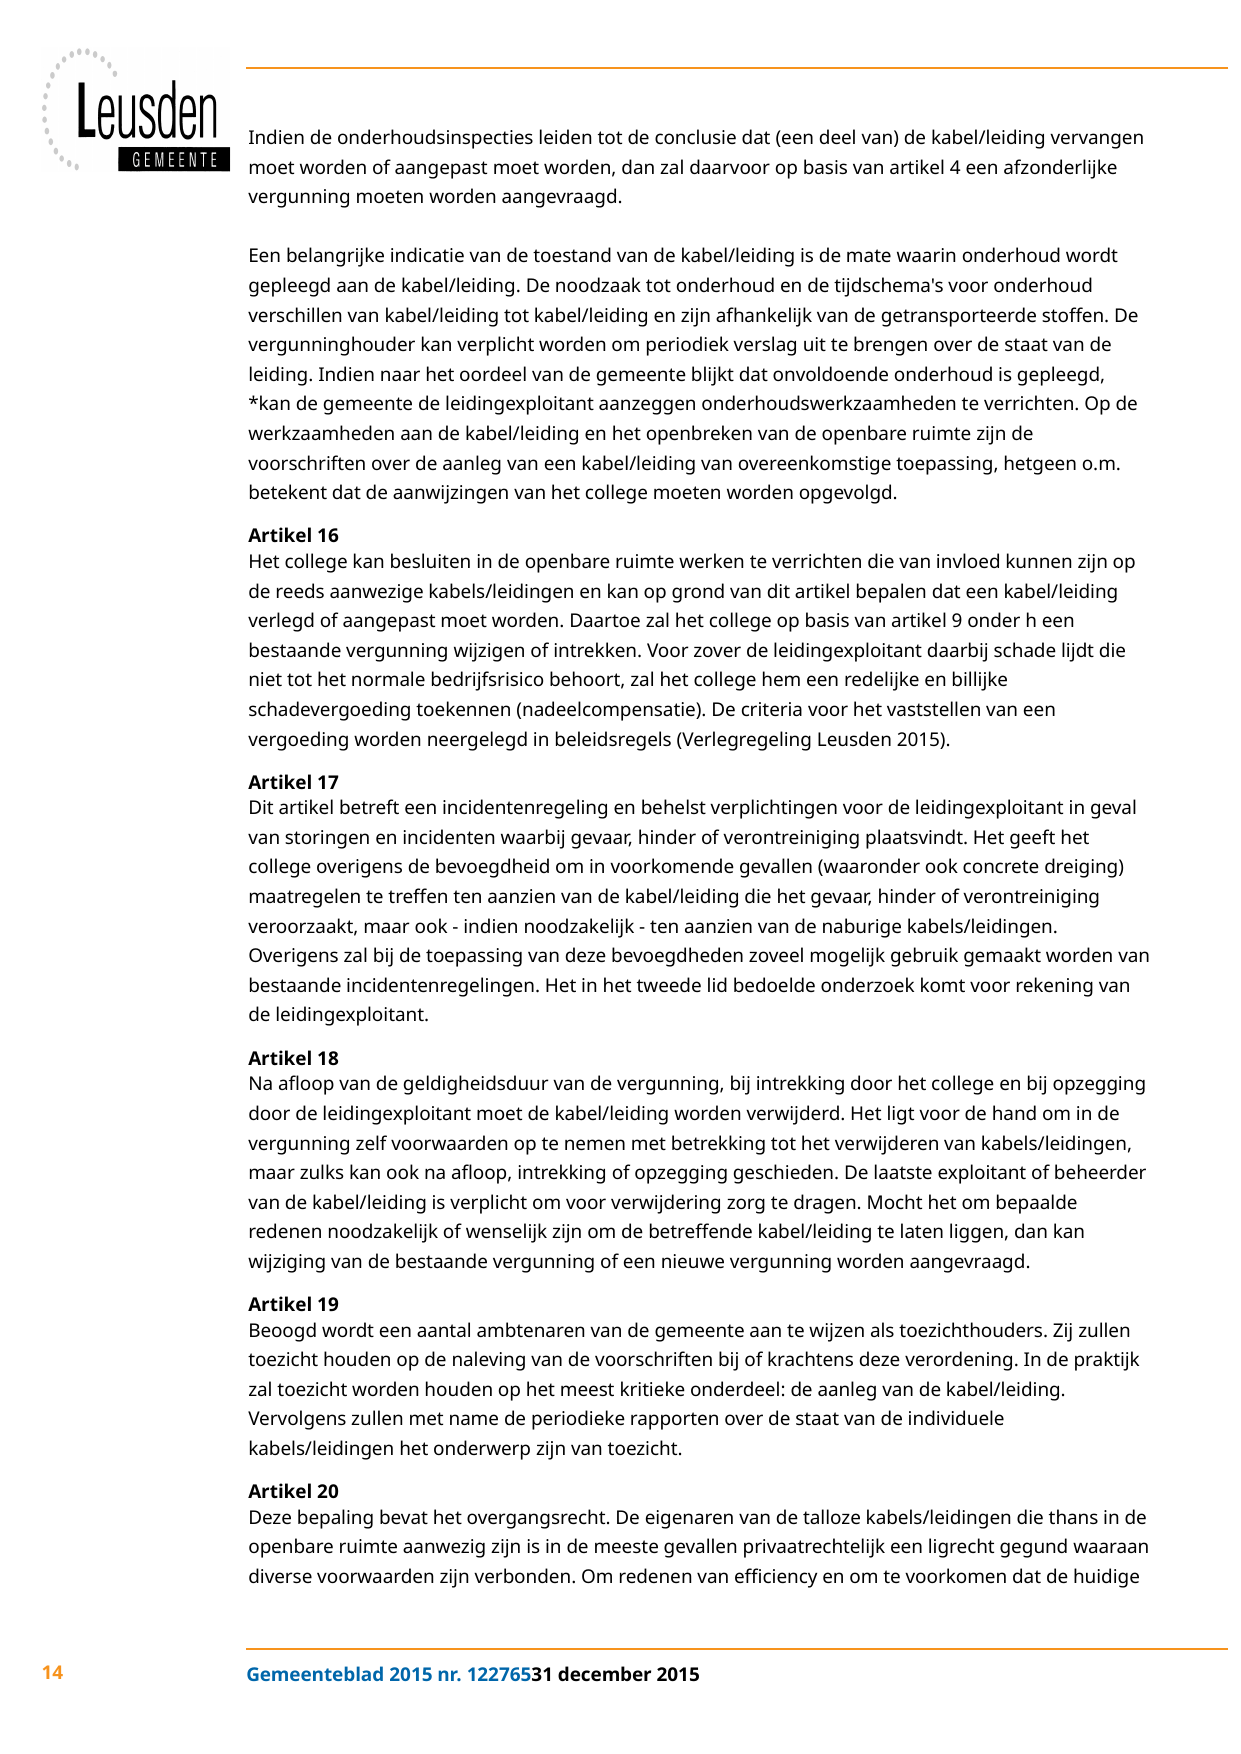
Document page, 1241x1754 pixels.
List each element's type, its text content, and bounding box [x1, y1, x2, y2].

text Deze bepaling bevat het overgangsrecht. De eigenaren van de talloze kabels/leidingen die thans in de openbare ruimte aanwezig zijn is in de meeste gevallen privaatrechtelijk een ligrecht gegund waaraan diverse voorwaarden zijn verbonden. Om redenen van efficiency en om te voorkomen dat de huidige [248, 1504, 1152, 1589]
text Artikel 16 [248, 522, 1152, 548]
text Het college kan besluiten in de openbare ruimte werken te verrichten die van invloed kunnen zijn op de reeds aanwezige kabels/leidingen en kan op grond van dit artikel bepalen dat een kabel/leiding verlegd of aangepast moet worden. Daartoe zal het college op basis van artikel 9 onder h een bestaande vergunning wijzigen of intrekken. Voor zover de leidingexploitant daarbij schade lijdt die niet tot het normale bedrijfsrisico behoort, zal het college hem een redelijke en billijke schadevergoeding toekennen (nadeelcompensatie). De criteria voor het vaststellen van een vergoeding worden neergelegd in beleidsregels (Verlegregeling Leusden 2015). [248, 548, 1152, 751]
text Na afloop van de geldigheidsduur van de vergunning, bij intrekking door het college en bij opzegging door de leidingexploitant moet de kabel/leiding worden verwijderd. Het ligt voor de hand om in de vergunning zelf voorwaarden op te nemen met betrekking tot het verwijderen van kabels/leidingen, maar zulks kan ook na afloop, intrekking of opzegging geschieden. De laatste exploitant of beheerder van de kabel/leiding is verplicht om voor verwijdering zorg te dragen. Mocht het om bepaalde redenen noodzakelijk of wenselijk zijn om de betreffende kabel/leiding te laten liggen, dan kan wijziging van de bestaande vergunning of een nieuwe vergunning worden aangevraagd. [248, 1071, 1152, 1274]
text Artikel 18 [248, 1045, 1152, 1071]
text Indien de onderhoudsinspecties leiden tot de conclusie dat (een deel van) de kabel/leiding vervangen moet worden of aangepast moet worden, dan zal daarvoor op basis van artikel 4 een afzonderlijke vergunning moeten worden aangevraagd. [248, 124, 1152, 209]
text Een belangrijke indicatie van de toestand van de kabel/leiding is de mate waarin onderhoud wordt gepleegd aan de kabel/leiding. De noodzaak tot onderhoud en de tijdschema's voor onderhoud verschillen van kabel/leiding tot kabel/leiding en zijn afhankelijk van de getransporteerde stoffen. De vergunninghouder kan verplicht worden om periodiek verslag uit te brengen over de staat van de leiding. Indien naar het oordeel van de gemeente blijkt dat onvoldoende onderhoud is gepleegd, *kan de gemeente de leidingexploitant aanzeggen onderhoudswerkzaamheden te verrichten. Op de werkzaamheden aan de kabel/leiding en het openbreken van de openbare ruimte zijn de voorschriften over de aanleg van een kabel/leiding van overeenkomstige toepassing, hetgeen o.m. betekent dat de aanwijzingen van het college moeten worden opgevolgd. [248, 243, 1152, 505]
text Artikel 19 [248, 1291, 1152, 1317]
picture [41, 47, 231, 172]
text Artikel 20 [248, 1478, 1152, 1504]
text Dit artikel betreft een incidentenregeling en behelst verplichtingen voor de leidingexploitant in geval van storingen en incidenten waarbij gevaar, hinder of verontreiniging plaatsvindt. Het geeft het college overigens de bevoegdheid om in voorkomende gevallen (waaronder ook concrete dreiging) maatregelen te treffen ten aanzien van de kabel/leiding die het gevaar, hinder of verontreiniging veroorzaakt, maar ook - indien noodzakelijk - ten aanzien van de naburige kabels/leidingen. Overigens zal bij de toepassing van deze bevoegdheden zoveel mogelijk gebruik gemaakt worden van bestaande incidentenregelingen. Het in het tweede lid bedoelde onderzoek komt voor rekening van de leidingexploitant. [248, 794, 1152, 1027]
text Beoogd wordt een aantal ambtenaren van de gemeente aan te wijzen als toezichthouders. Zij zullen toezicht houden op de naleving van de voorschriften bij of krachtens deze verordening. In de praktijk zal toezicht worden houden op het meest kritieke onderdeel: de aanleg van de kabel/leiding. Vervolgens zullen met name de periodieke rapporten over de staat van de individuele kabels/leidingen het onderwerp zijn van toezicht. [248, 1317, 1152, 1461]
text Artikel 17 [248, 769, 1152, 794]
